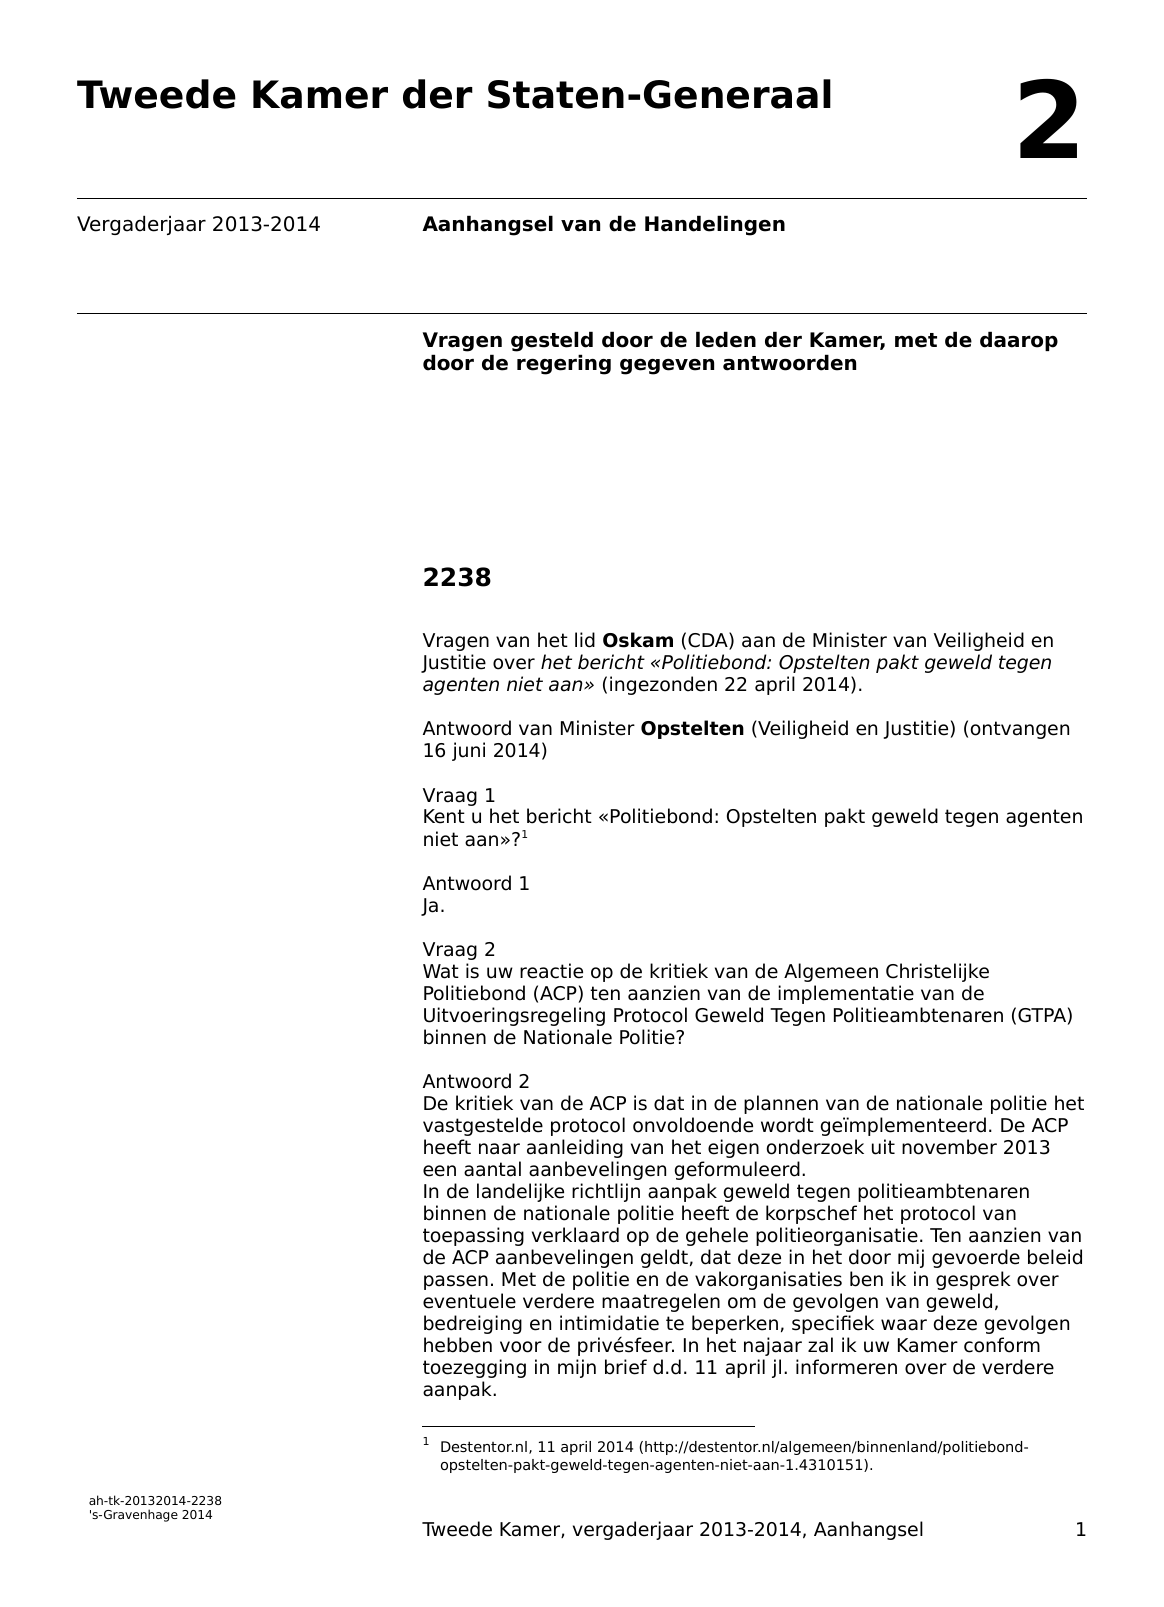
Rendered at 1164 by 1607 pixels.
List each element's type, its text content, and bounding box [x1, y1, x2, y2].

text ah-tk-20132014-2238 [88, 1494, 323, 1508]
text De kritiek van de ACP is dat in de plannen van de nationale politie het vastgestelde protocol onvoldoende wordt geïmplementeerd. De ACP heeft naar aanleiding van het eigen onderzoek uit november 2013 een aantal aanbevelingen geformuleerd. [422, 1093, 1087, 1181]
text In de landelijke richtlijn aanpak geweld tegen politieambtenaren binnen de nationale politie heeft de korpschef het protocol van toepassing verklaard op de gehele politieorganisatie. Ten aanzien van de ACP aanbevelingen geldt, dat deze in het door mij gevoerde beleid passen. Met de politie en de vakorganisaties ben ik in gesprek over eventuele verdere maatregelen om de gevolgen van geweld, bedreiging en intimidatie te beperken, specifiek waar deze gevolgen hebben voor de privésfeer. In het najaar zal ik uw Kamer conform toezegging in mijn brief d.d. 11 april jl. informeren over de verdere aanpak. [422, 1181, 1087, 1401]
text Kent u het bericht «Politiebond: Opstelten pakt geweld tegen agenten niet aan»? [422, 806, 1087, 850]
table_header 2 [886, 59, 1087, 198]
text Antwoord 1 [422, 873, 1087, 894]
table_header Tweede Kamer der Staten-Generaal [77, 59, 886, 198]
text Antwoord 2 [422, 1071, 1087, 1093]
text Vraag 1 [422, 784, 1087, 806]
table_cell [77, 314, 422, 375]
text Wat is uw reactie op de kritiek van de Algemeen Christelijke Politiebond (ACP) ten aanzien van de implementatie van de Uitvoeringsregeling Protocol Geweld Tegen Politieambtenaren (GTPA) binnen de Nationale Politie? [422, 961, 1087, 1049]
text Ja. [422, 894, 1087, 917]
text Destentor.nl, 11 april 2014 (http://destentor.nl/algemeen/binnenland/politiebond-opstelten-pakt-geweld-tegen-agenten-niet-aan-1.4310151). [422, 1435, 1087, 1474]
text Antwoord van Minister Opstelten (Veiligheid en Justitie) (ontvangen 16 juni 2014) [422, 718, 1087, 762]
text 's-Gravenhage 2014 [88, 1508, 323, 1522]
table_cell Vergaderjaar 2013-2014 [77, 199, 422, 313]
text 2238 [422, 563, 1087, 592]
table_cell Aanhangsel van de Handelingen [422, 199, 1087, 313]
table_cell Vragen gesteld door de leden der Kamer, met de daarop door de regering gegeven antwoorden [422, 314, 1087, 375]
text Vraag 2 [422, 939, 1087, 961]
text Vragen van het lid Oskam (CDA) aan de Minister van Veiligheid en Justitie over het bericht «Politiebond: Opstelten pakt geweld tegen agenten niet aan» (ingezonden 22 april 2014). [422, 630, 1087, 696]
